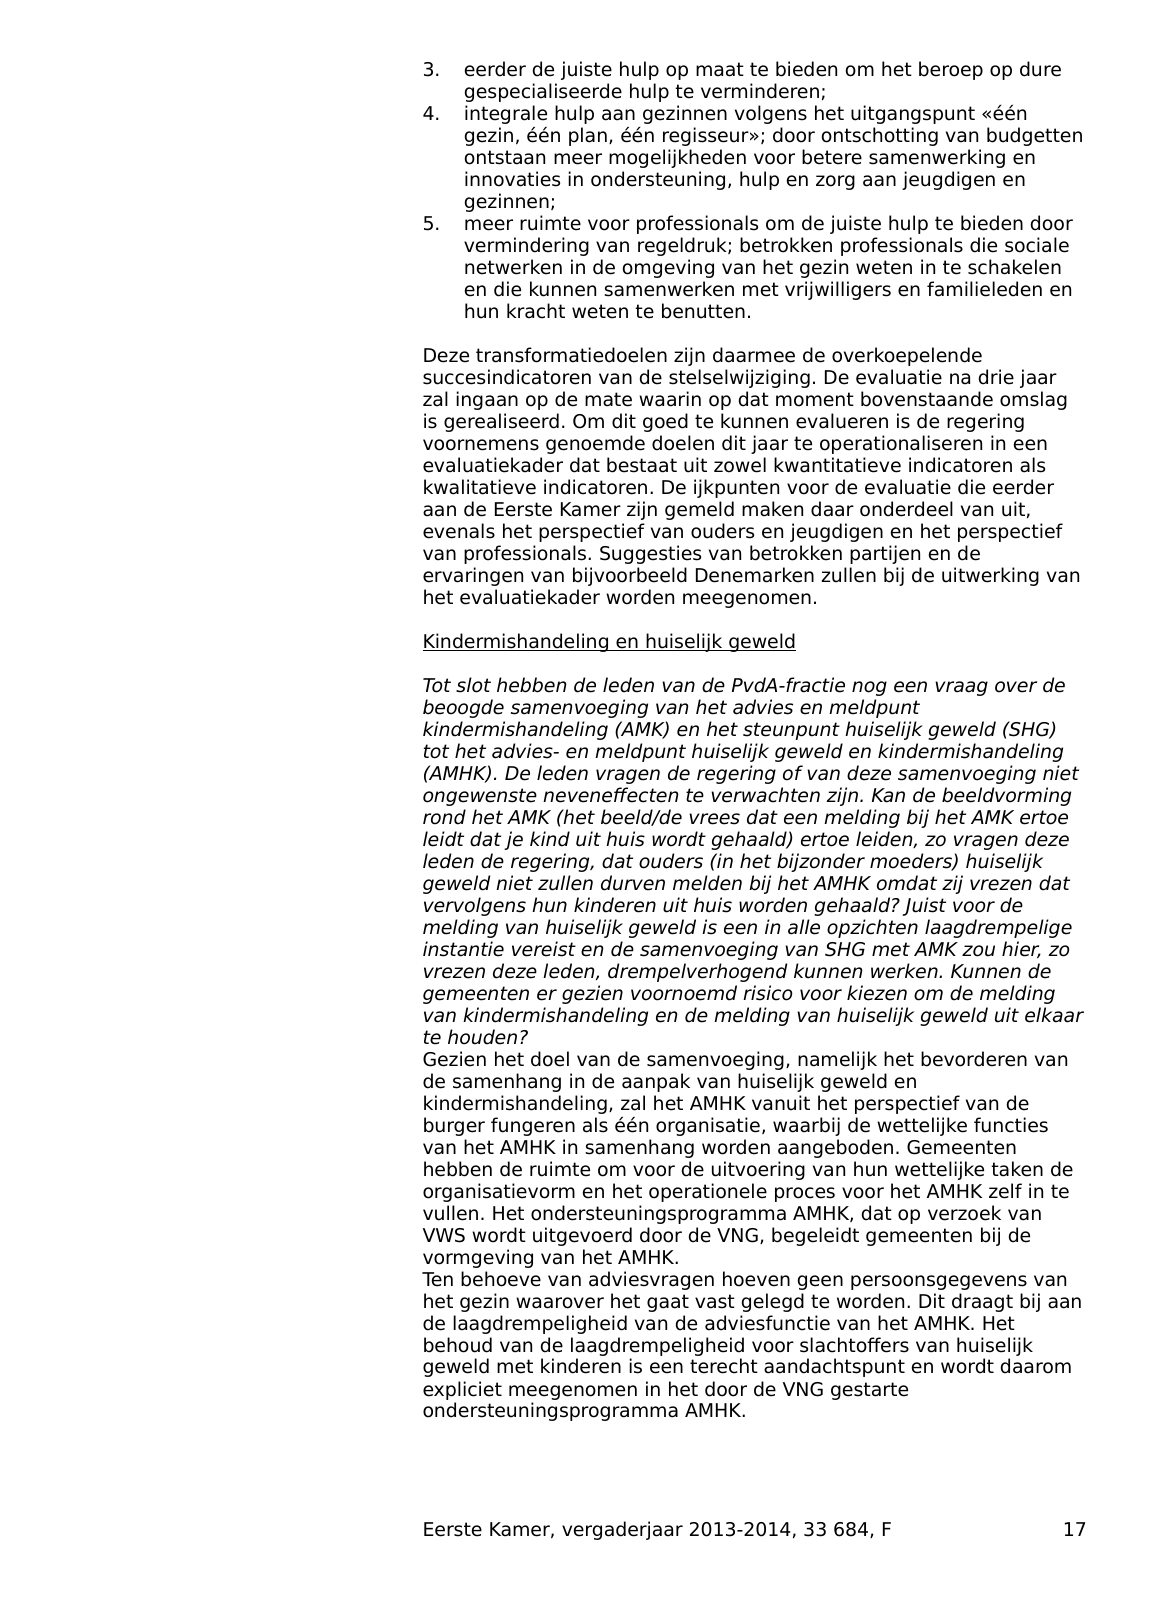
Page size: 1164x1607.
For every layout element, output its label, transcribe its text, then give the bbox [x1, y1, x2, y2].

subtitle Kindermishandeling en huiselijk geweld [422, 631, 1087, 653]
text 3. eerder de juiste hulp op maat te bieden om het beroep op dure gespecialiseerde hulp te verminderen; [422, 59, 1087, 103]
text Deze transformatiedoelen zijn daarmee de overkoepelende succesindicatoren van de stelselwijziging. De evaluatie na drie jaar zal ingaan op de mate waarin op dat moment bovenstaande omslag is gerealiseerd. Om dit goed te kunnen evalueren is de regering voornemens genoemde doelen dit jaar te operationaliseren in een evaluatiekader dat bestaat uit zowel kwantitatieve indicatoren als kwalitatieve indicatoren. De ijkpunten voor de evaluatie die eerder aan de Eerste Kamer zijn gemeld maken daar onderdeel van uit, evenals het perspectief van ouders en jeugdigen en het perspectief van professionals. Suggesties van betrokken partijen en de ervaringen van bijvoorbeeld Denemarken zullen bij de uitwerking van het evaluatiekader worden meegenomen. [422, 345, 1087, 609]
text 4. integrale hulp aan gezinnen volgens het uitgangspunt «één gezin, één plan, één regisseur»; door ontschotting van budgetten ontstaan meer mogelijkheden voor betere samenwerking en innovaties in ondersteuning, hulp en zorg aan jeugdigen en gezinnen; [422, 103, 1087, 213]
text Tot slot hebben de leden van de PvdA-fractie nog een vraag over de beoogde samenvoeging van het advies en meldpunt kindermishandeling (AMK) en het steunpunt huiselijk geweld (SHG) tot het advies- en meldpunt huiselijk geweld en kindermishandeling (AMHK). De leden vragen de regering of van deze samenvoeging niet ongewenste neveneffecten te verwachten zijn. Kan de beeldvorming rond het AMK (het beeld/de vrees dat een melding bij het AMK ertoe leidt dat je kind uit huis wordt gehaald) ertoe leiden, zo vragen deze leden de regering, dat ouders (in het bijzonder moeders) huiselijk geweld niet zullen durven melden bij het AMHK omdat zij vrezen dat vervolgens hun kinderen uit huis worden gehaald? Juist voor de melding van huiselijk geweld is een in alle opzichten laagdrempelige instantie vereist en de samenvoeging van SHG met AMK zou hier, zo vrezen deze leden, drempelverhogend kunnen werken. Kunnen de gemeenten er gezien voornoemd risico voor kiezen om de melding van kindermishandeling en de melding van huiselijk geweld uit elkaar te houden? [422, 675, 1087, 1049]
text 5. meer ruimte voor professionals om de juiste hulp te bieden door vermindering van regeldruk; betrokken professionals die sociale netwerken in de omgeving van het gezin weten in te schakelen en die kunnen samenwerken met vrijwilligers en familieleden en hun kracht weten te benutten. [422, 213, 1087, 323]
text Gezien het doel van de samenvoeging, namelijk het bevorderen van de samenhang in de aanpak van huiselijk geweld en kindermishandeling, zal het AMHK vanuit het perspectief van de burger fungeren als één organisatie, waarbij de wettelijke functies van het AMHK in samenhang worden aangeboden. Gemeenten hebben de ruimte om voor de uitvoering van hun wettelijke taken de organisatievorm en het operationele proces voor het AMHK zelf in te vullen. Het ondersteuningsprogramma AMHK, dat op verzoek van VWS wordt uitgevoerd door de VNG, begeleidt gemeenten bij de vormgeving van het AMHK. [422, 1049, 1087, 1268]
text Ten behoeve van adviesvragen hoeven geen persoonsgegevens van het gezin waarover het gaat vast gelegd te worden. Dit draagt bij aan de laagdrempeligheid van de adviesfunctie van het AMHK. Het behoud van de laagdrempeligheid voor slachtoffers van huiselijk geweld met kinderen is een terecht aandachtspunt en wordt daarom expliciet meegenomen in het door de VNG gestarte ondersteuningsprogramma AMHK. [422, 1268, 1087, 1422]
